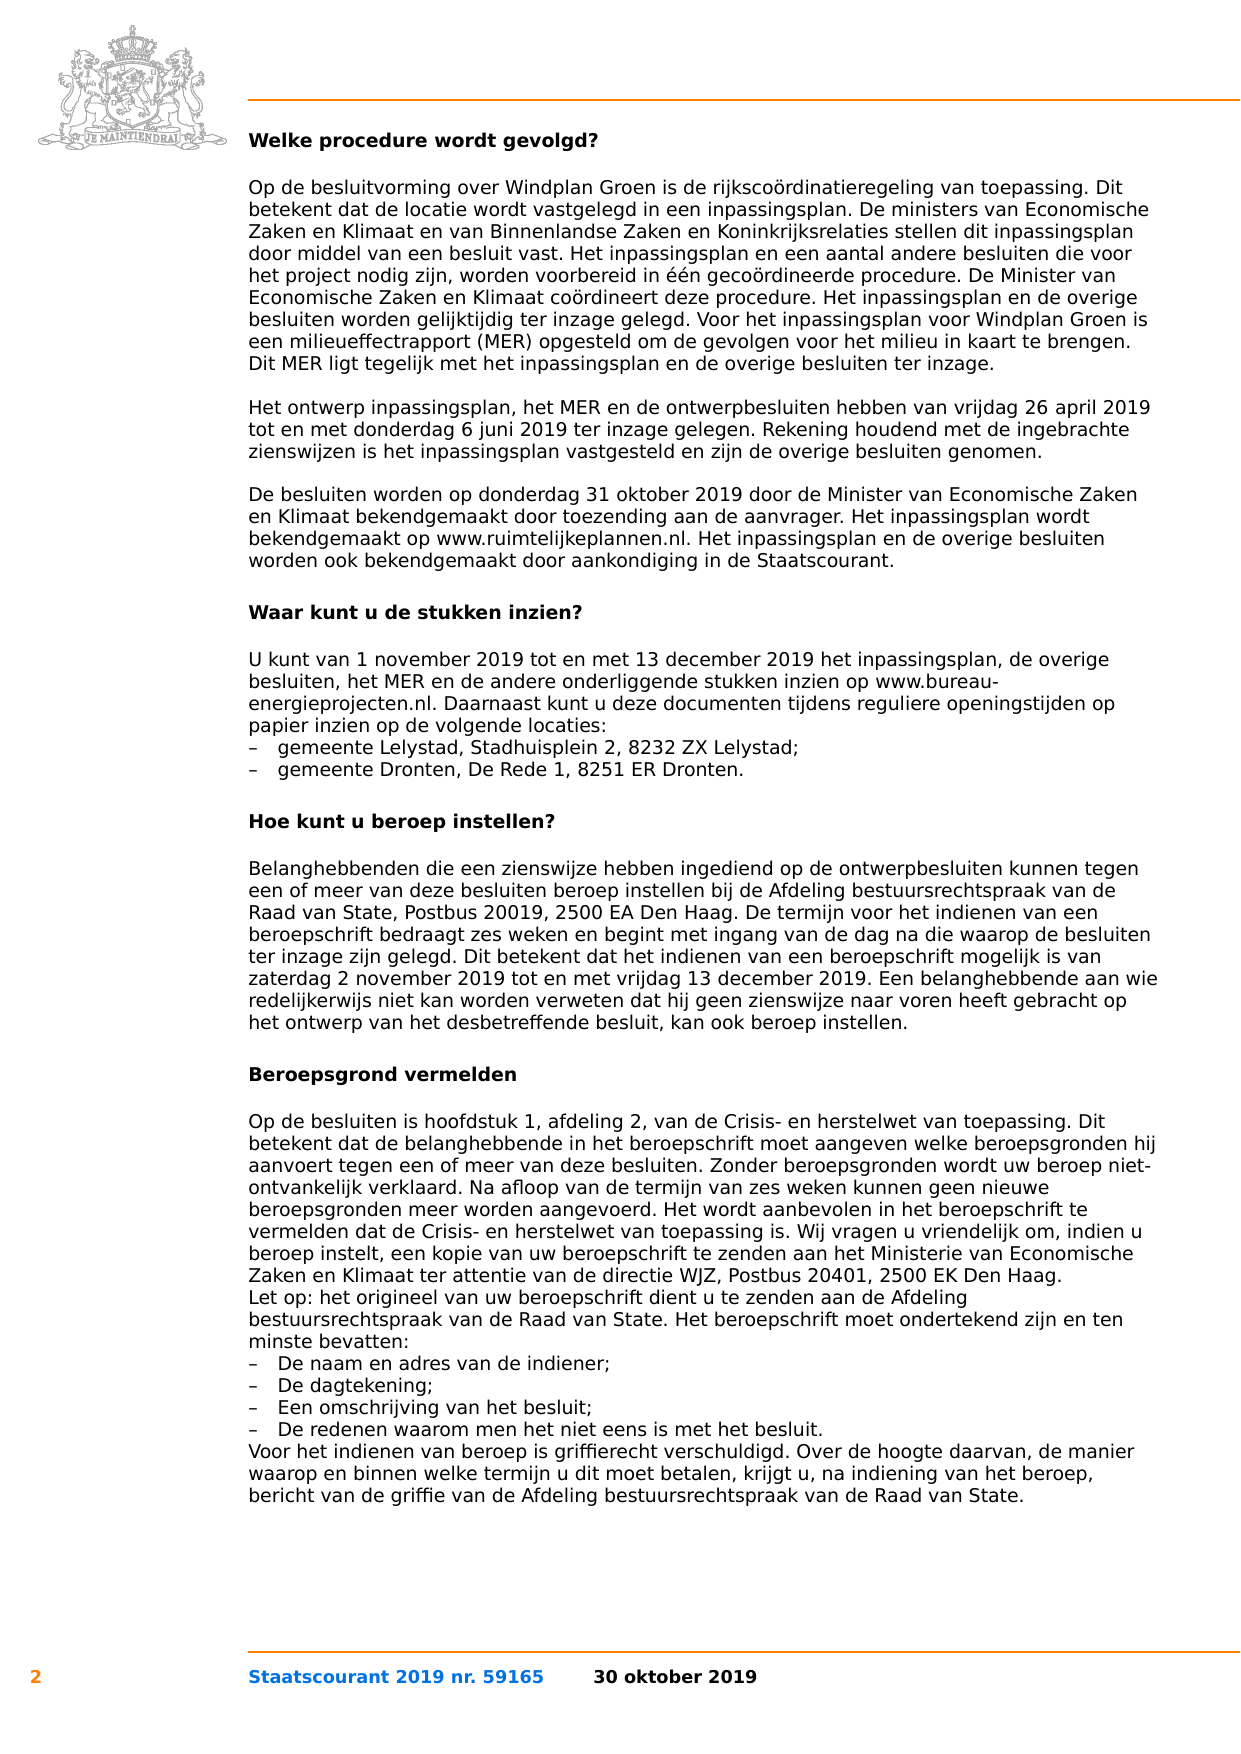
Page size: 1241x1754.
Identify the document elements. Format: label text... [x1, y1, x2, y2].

text Let op: het origineel van uw beroepschrift dient u te zenden aan de Afdeling bestuursrechtspraak van de Raad van State. Het beroepschrift moet ondertekend zijn en ten minste bevatten: [248, 1287, 1163, 1353]
subtitle Beroepsgrond vermelden [248, 1064, 1163, 1086]
text De besluiten worden op donderdag 31 oktober 2019 door de Minister van Economische Zaken en Klimaat bekendgemaakt door toezending aan de aanvrager. Het inpassingsplan wordt bekendgemaakt op www.ruimtelijkeplannen.nl. Het inpassingsplan en de overige besluiten worden ook bekendgemaakt door aankondiging in de Staatscourant. [248, 484, 1163, 572]
subtitle Welke procedure wordt gevolgd? [248, 130, 1163, 152]
subtitle Waar kunt u de stukken inzien? [248, 602, 1163, 624]
subtitle Hoe kunt u beroep instellen? [248, 811, 1163, 833]
text – gemeente Dronten, De Rede 1, 8251 ER Dronten. [248, 759, 1163, 781]
picture [38, 25, 227, 150]
text Het ontwerp inpassingsplan, het MER en de ontwerpbesluiten hebben van vrijdag 26 april 2019 tot en met donderdag 6 juni 2019 ter inzage gelegen. Rekening houdend met de ingebrachte zienswijzen is het inpassingsplan vastgesteld en zijn de overige besluiten genomen. [248, 397, 1163, 462]
text Op de besluiten is hoofdstuk 1, afdeling 2, van de Crisis- en herstelwet van toepassing. Dit betekent dat de belanghebbende in het beroepschrift moet aangeven welke beroepsgronden hij aanvoert tegen een of meer van deze besluiten. Zonder beroepsgronden wordt uw beroep niet-ontvankelijk verklaard. Na afloop van de termijn van zes weken kunnen geen nieuwe beroepsgronden meer worden aangevoerd. Het wordt aanbevolen in het beroepschrift te vermelden dat de Crisis- en herstelwet van toepassing is. Wij vragen u vriendelijk om, indien u beroep instelt, een kopie van uw beroepschrift te zenden aan het Ministerie van Economische Zaken en Klimaat ter attentie van de directie WJZ, Postbus 20401, 2500 EK Den Haag. [248, 1111, 1163, 1287]
text – De redenen waarom men het niet eens is met het besluit. [248, 1419, 1163, 1441]
text Voor het indienen van beroep is griffierecht verschuldigd. Over de hoogte daarvan, de manier waarop en binnen welke termijn u dit moet betalen, krijgt u, na indiening van het beroep, bericht van de griffie van de Afdeling bestuursrechtspraak van de Raad van State. [248, 1441, 1163, 1507]
text – De dagtekening; [248, 1375, 1163, 1397]
text – De naam en adres van de indiener; [248, 1353, 1163, 1375]
text – Een omschrijving van het besluit; [248, 1397, 1163, 1419]
text U kunt van 1 november 2019 tot en met 13 december 2019 het inpassingsplan, de overige besluiten, het MER en de andere onderliggende stukken inzien op www.bureau-energieprojecten.nl. Daarnaast kunt u deze documenten tijdens reguliere openingstijden op papier inzien op de volgende locaties: [248, 649, 1163, 737]
text Op de besluitvorming over Windplan Groen is de rijkscoördinatieregeling van toepassing. Dit betekent dat de locatie wordt vastgelegd in een inpassingsplan. De ministers van Economische Zaken en Klimaat en van Binnenlandse Zaken en Koninkrijksrelaties stellen dit inpassingsplan door middel van een besluit vast. Het inpassingsplan en een aantal andere besluiten die voor het project nodig zijn, worden voorbereid in één gecoördineerde procedure. De Minister van Economische Zaken en Klimaat coördineert deze procedure. Het inpassingsplan en de overige besluiten worden gelijktijdig ter inzage gelegd. Voor het inpassingsplan voor Windplan Groen is een milieueffectrapport (MER) opgesteld om de gevolgen voor het milieu in kaart te brengen. Dit MER ligt tegelijk met het inpassingsplan en de overige besluiten ter inzage. [248, 177, 1163, 375]
text – gemeente Lelystad, Stadhuisplein 2, 8232 ZX Lelystad; [248, 737, 1163, 759]
text Belanghebbenden die een zienswijze hebben ingediend op de ontwerpbesluiten kunnen tegen een of meer van deze besluiten beroep instellen bij de Afdeling bestuursrechtspraak van de Raad van State, Postbus 20019, 2500 EA Den Haag. De termijn voor het indienen van een beroepschrift bedraagt zes weken en begint met ingang van de dag na die waarop de besluiten ter inzage zijn gelegd. Dit betekent dat het indienen van een beroepschrift mogelijk is van zaterdag 2 november 2019 tot en met vrijdag 13 december 2019. Een belanghebbende aan wie redelijkerwijs niet kan worden verweten dat hij geen zienswijze naar voren heeft gebracht op het ontwerp van het desbetreffende besluit, kan ook beroep instellen. [248, 858, 1163, 1034]
